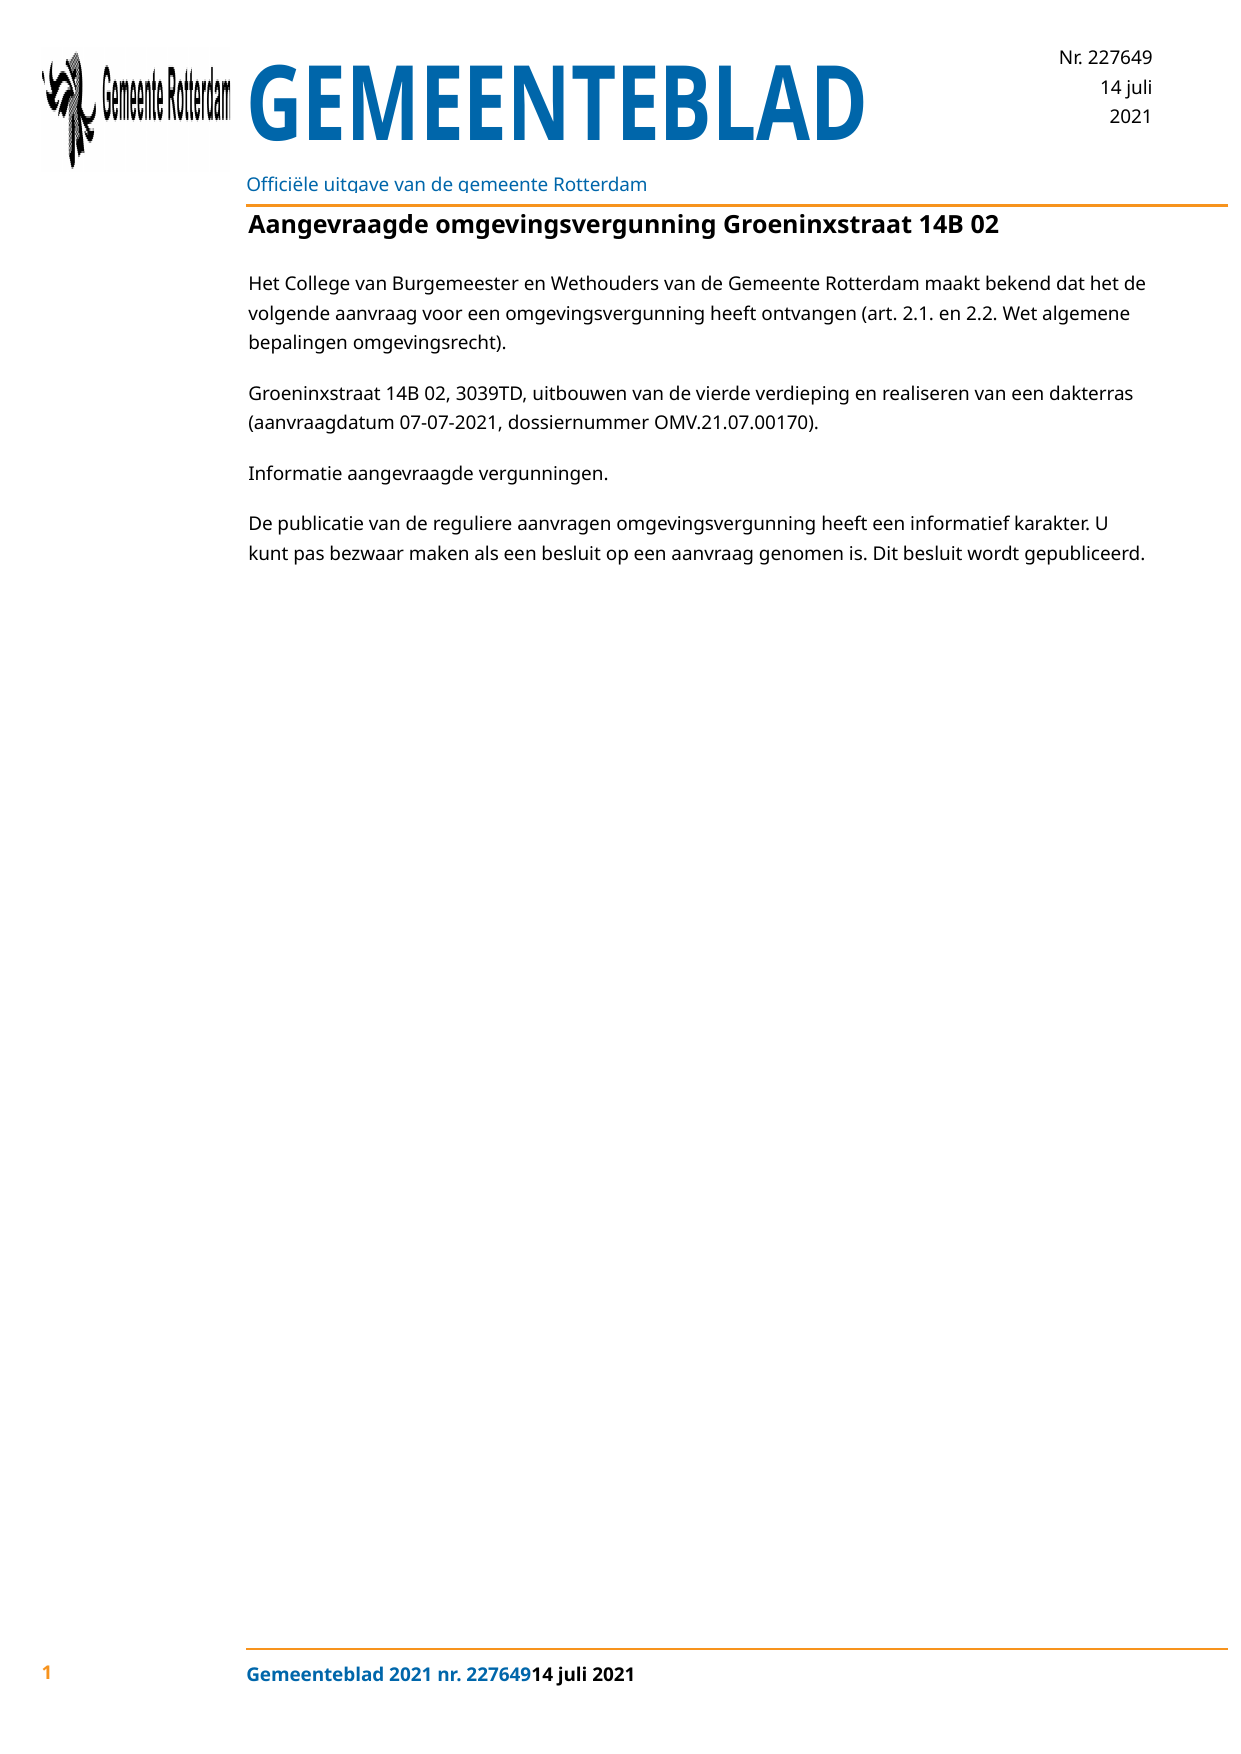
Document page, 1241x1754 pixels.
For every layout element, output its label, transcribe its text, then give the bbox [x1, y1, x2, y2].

text De publicatie van de reguliere aanvragen omgevingsvergunning heeft een informatief karakter. U kunt pas bezwaar maken als een besluit op een aanvraag genomen is. Dit besluit wordt gepubliceerd. [248, 510, 1152, 566]
text Groeninxstraat 14B 02, 3039TD, uitbouwen van de vierde verdieping en realiseren van een dakterras (aanvraagdatum 07-07-2021, dossiernummer OMV.21.07.00170). [248, 380, 1152, 435]
picture [41, 47, 231, 172]
text Het College van Burgemeester en Wethouders van de Gemeente Rotterdam maakt bekend dat het de volgende aanvraag voor een omgevingsvergunning heeft ontvangen (art. 2.1. en 2.2. Wet algemene bepalingen omgevingsrecht). [248, 270, 1152, 355]
text Informatie aangevraagde vergunningen. [248, 460, 1152, 486]
text Aangevraagde omgevingsvergunning Groeninxstraat 14B 02 [248, 207, 1152, 241]
